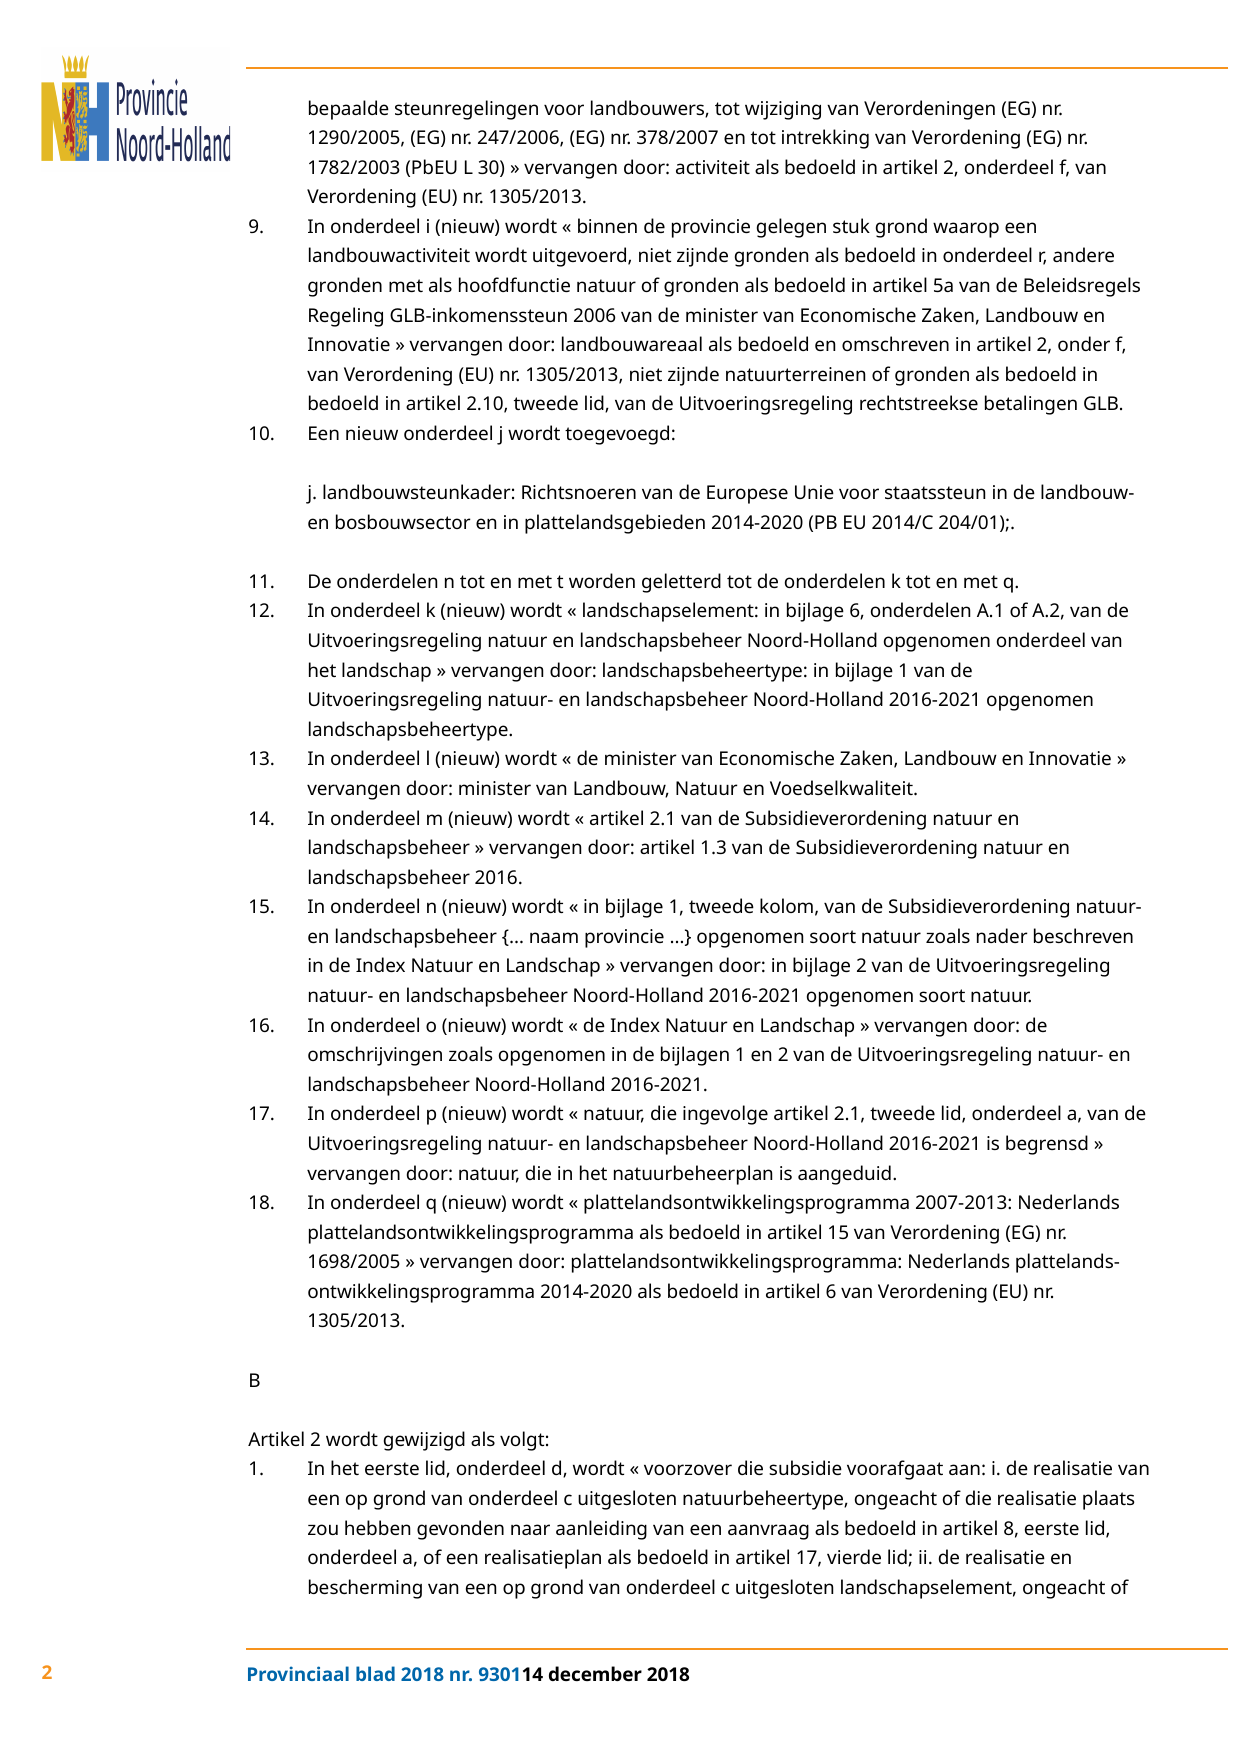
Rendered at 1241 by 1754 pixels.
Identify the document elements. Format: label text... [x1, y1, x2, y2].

list j. landbouwsteunkader: Richtsnoeren van de Europese Unie voor staatssteun in de landbouw- en bosbouwsector en in plattelandsgebieden 2014-2020 (PB EU 2014/C 204/01);. [248, 479, 1152, 535]
list In onderdeel k (nieuw) wordt « landschapselement: in bijlage 6, onderdelen A.1 of A.2, van de Uitvoeringsregeling natuur en landschapsbeheer Noord-Holland opgenomen onderdeel van het landschap » vervangen door: landschapsbeheertype: in bijlage 1 van de Uitvoeringsregeling natuur- en landschapsbeheer Noord-Holland 2016-2021 opgenomen landschapsbeheertype. [248, 598, 1152, 742]
list Een nieuw onderdeel j wordt toegevoegd: [248, 420, 1152, 446]
list In onderdeel m (nieuw) wordt « artikel 2.1 van de Subsidieverordening natuur en landschapsbeheer » vervangen door: artikel 1.3 van de Subsidieverordening natuur en landschapsbeheer 2016. [248, 805, 1152, 890]
list In onderdeel n (nieuw) wordt « in bijlage 1, tweede kolom, van de Subsidieverordening natuur- en landschapsbeheer {… naam provincie …} opgenomen soort natuur zoals nader beschreven in de Index Natuur en Landschap » vervangen door: in bijlage 2 van de Uitvoeringsregeling natuur- en landschapsbeheer Noord-Holland 2016-2021 opgenomen soort natuur. [248, 893, 1152, 1008]
list In onderdeel l (nieuw) wordt « de minister van Economische Zaken, Landbouw en Innovatie » vervangen door: minister van Landbouw, Natuur en Voedselkwaliteit. [248, 746, 1152, 801]
list bepaalde steunregelingen voor landbouwers, tot wijziging van Verordeningen (EG) nr. 1290/2005, (EG) nr. 247/2006, (EG) nr. 378/2007 en tot intrekking van Verordening (EG) nr. 1782/2003 (PbEU L 30) » vervangen door: activiteit als bedoeld in artikel 2, onderdeel f, van Verordening (EU) nr. 1305/2013. [248, 95, 1152, 209]
list In het eerste lid, onderdeel d, wordt « voorzover die subsidie voorafgaat aan: i. de realisatie van een op grond van onderdeel c uitgesloten natuurbeheertype, ongeacht of die realisatie plaats zou hebben gevonden naar aanleiding van een aanvraag als bedoeld in artikel 8, eerste lid, onderdeel a, of een realisatieplan als bedoeld in artikel 17, vierde lid; ii. de realisatie en bescherming van een op grond van onderdeel c uitgesloten landschapselement, ongeacht of [248, 1456, 1152, 1600]
list In onderdeel o (nieuw) wordt « de Index Natuur en Landschap » vervangen door: de omschrijvingen zoals opgenomen in de bijlagen 1 en 2 van de Uitvoeringsregeling natuur- en landschapsbeheer Noord-Holland 2016-2021. [248, 1012, 1152, 1097]
list In onderdeel q (nieuw) wordt « plattelandsontwikkelingsprogramma 2007-2013: Nederlands plattelandsontwikkelingsprogramma als bedoeld in artikel 15 van Verordening (EG) nr. 1698/2005 » vervangen door: plattelandsontwikkelingsprogramma: Nederlands plattelands-ontwikkelingsprogramma 2014-2020 als bedoeld in artikel 6 van Verordening (EU) nr. 1305/2013. [248, 1189, 1152, 1333]
text Artikel 2 wordt gewijzigd als volgt: [248, 1426, 1152, 1452]
list De onderdelen n tot en met t worden geletterd tot de onderdelen k tot en met q. [248, 568, 1152, 594]
list In onderdeel p (nieuw) wordt « natuur, die ingevolge artikel 2.1, tweede lid, onderdeel a, van de Uitvoeringsregeling natuur- en landschapsbeheer Noord-Holland 2016-2021 is begrensd » vervangen door: natuur, die in het natuurbeheerplan is aangeduid. [248, 1101, 1152, 1186]
list In onderdeel i (nieuw) wordt « binnen de provincie gelegen stuk grond waarop een landbouwactiviteit wordt uitgevoerd, niet zijnde gronden als bedoeld in onderdeel r, andere gronden met als hoofdfunctie natuur of gronden als bedoeld in artikel 5a van de Beleidsregels Regeling GLB-inkomenssteun 2006 van de minister van Economische Zaken, Landbouw en Innovatie » vervangen door: landbouwareaal als bedoeld en omschreven in artikel 2, onder f, van Verordening (EU) nr. 1305/2013, niet zijnde natuurterreinen of gronden als bedoeld in bedoeld in artikel 2.10, tweede lid, van de Uitvoeringsregeling rechtstreekse betalingen GLB. [248, 213, 1152, 416]
text B [248, 1367, 1152, 1393]
picture [41, 47, 231, 172]
